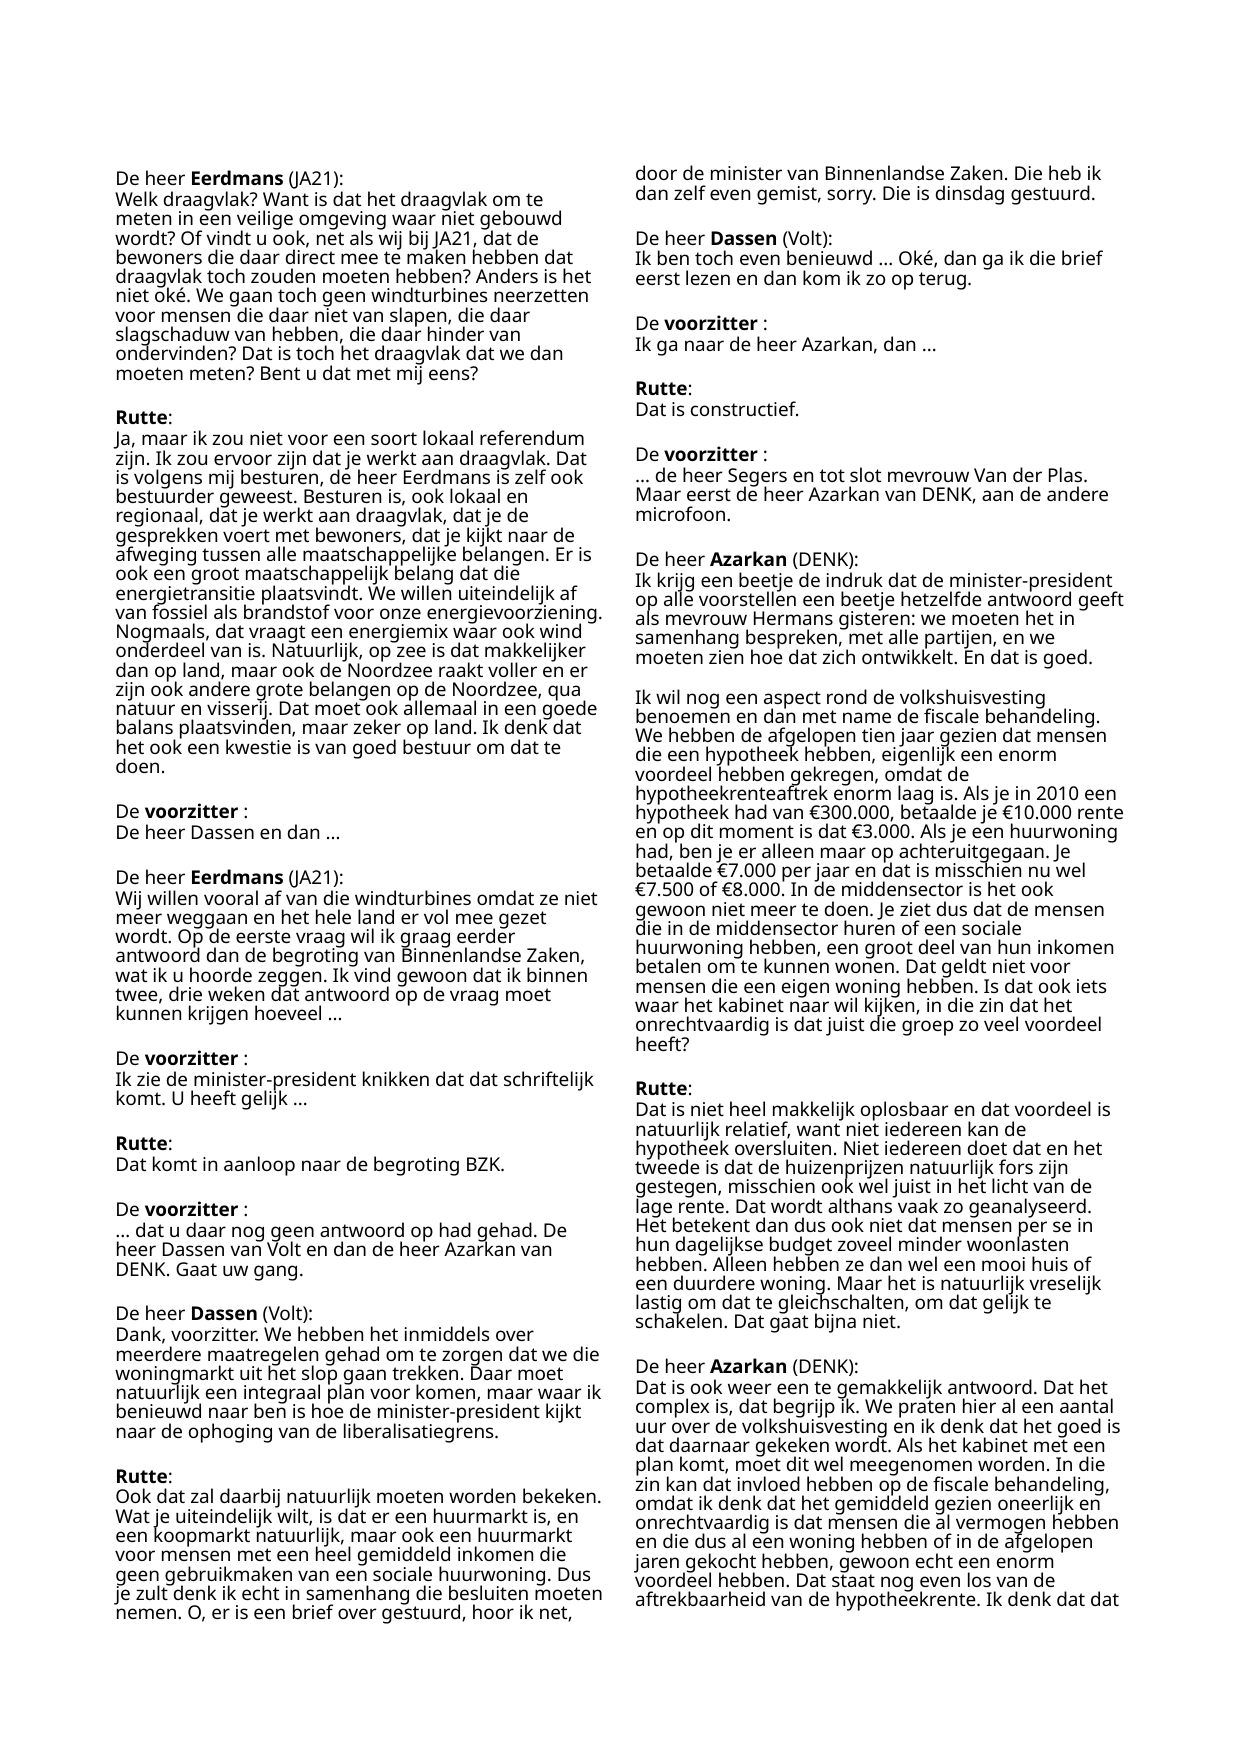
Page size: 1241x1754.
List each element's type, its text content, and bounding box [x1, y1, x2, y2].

text De voorzitter : [115, 1196, 605, 1222]
text De heer Dassen en dan … [115, 824, 605, 843]
text Dat komt in aanloop naar de begroting BZK. [115, 1156, 605, 1175]
text Dat is niet heel makkelijk oplosbaar en dat voordeel is natuurlijk relatief, want niet iedereen kan de hypotheek oversluiten. Niet iedereen doet dat en het tweede is dat de huizenprijzen natuurlijk fors zijn gestegen, misschien ook wel juist in het licht van de lage rente. Dat wordt althans vaak zo geanalyseerd. Het betekent dan dus ook niet dat mensen per se in hun dagelijkse budget zoveel minder woonlasten hebben. Alleen hebben ze dan wel een mooi huis of een duurdere woning. Maar het is natuurlijk vreselijk lastig om dat te gleichschalten, om dat gelijk te schakelen. Dat gaat bijna niet. [635, 1101, 1125, 1333]
text … dat u daar nog geen antwoord op had gehad. De heer Dassen van Volt en dan de heer Azarkan van DENK. Gaat uw gang. [115, 1222, 605, 1280]
text De heer Azarkan (DENK): [635, 546, 1125, 572]
text Ik wil nog een aspect rond de volkshuisvesting benoemen en dan met name de fiscale behandeling. We hebben de afgelopen tien jaar gezien dat mensen die een hypotheek hebben, eigenlijk een enorm voordeel hebben gekregen, omdat de hypotheekrenteaftrek enorm laag is. Als je in 2010 een hypotheek had van €300.000, betaalde je €10.000 rente en op dit moment is dat €3.000. Als je een huurwoning had, ben je er alleen maar op achteruitgegaan. Je betaalde €7.000 per jaar en dat is misschien nu wel €7.500 of €8.000. In de middensector is het ook gewoon niet meer te doen. Je ziet dus dat de mensen die in de middensector huren of een sociale huurwoning hebben, een groot deel van hun inkomen betalen om te kunnen wonen. Dat geldt niet voor mensen die een eigen woning hebben. Is dat ook iets waar het kabinet naar wil kijken, in die zin dat het onrechtvaardig is dat juist die groep zo veel voordeel heeft? [635, 689, 1125, 1055]
text Rutte: [115, 1463, 605, 1488]
text Dat is constructief. [635, 401, 1125, 421]
text Ook dat zal daarbij natuurlijk moeten worden bekeken. Wat je uiteindelijk wilt, is dat er een huurmarkt is, en een koopmarkt natuurlijk, maar ook een huurmarkt voor mensen met een heel gemiddeld inkomen die geen gebruikmaken van een sociale huurwoning. Dus je zult denk ik echt in samenhang die besluiten moeten nemen. O, er is een brief over gestuurd, hoor ik net, [115, 1488, 605, 1623]
text Ik krijg een beetje de indruk dat de minister-president op alle voorstellen een beetje hetzelfde antwoord geeft als mevrouw Hermans gisteren: we moeten het in samenhang bespreken, met alle partijen, en we moeten zien hoe dat zich ontwikkelt. En dat is goed. [635, 572, 1125, 668]
text De heer Dassen (Volt): [635, 225, 1125, 250]
text Rutte: [115, 404, 605, 430]
text De voorzitter : [115, 1045, 605, 1071]
text De heer Azarkan (DENK): [635, 1353, 1125, 1379]
text Ik zie de minister-president knikken dat dat schriftelijk komt. U heeft gelijk … [115, 1071, 605, 1109]
text door de minister van Binnenlandse Zaken. Die heb ik dan zelf even gemist, sorry. Die is dinsdag gestuurd. [635, 165, 1125, 204]
text Rutte: [115, 1130, 605, 1156]
text Dank, voorzitter. We hebben het inmiddels over meerdere maatregelen gehad om te zorgen dat we die woningmarkt uit het slop gaan trekken. Daar moet natuurlijk een integraal plan voor komen, maar waar ik benieuwd naar ben is hoe de minister-president kijkt naar de ophoging van de liberalisatiegrens. [115, 1326, 605, 1442]
text De heer Eerdmans (JA21): [115, 864, 605, 889]
text Rutte: [635, 376, 1125, 401]
text De heer Eerdmans (JA21): [115, 165, 605, 191]
text De voorzitter : [635, 441, 1125, 467]
text Ik ben toch even benieuwd … Oké, dan ga ik die brief eerst lezen en dan kom ik zo op terug. [635, 250, 1125, 289]
text … de heer Segers en tot slot mevrouw Van der Plas. Maar eerst de heer Azarkan van DENK, aan de andere microfoon. [635, 467, 1125, 525]
text De voorzitter : [635, 310, 1125, 336]
text Wij willen vooral af van die windturbines omdat ze niet meer weggaan en het hele land er vol mee gezet wordt. Op de eerste vraag wil ik graag eerder antwoord dan de begroting van Binnenlandse Zaken, wat ik u hoorde zeggen. Ik vind gewoon dat ik binnen twee, drie weken dat antwoord op de vraag moet kunnen krijgen hoeveel … [115, 889, 605, 1024]
text Dat is ook weer een te gemakkelijk antwoord. Dat het complex is, dat begrijp ik. We praten hier al een aantal uur over de volkshuisvesting en ik denk dat het goed is dat daarnaar gekeken wordt. Als het kabinet met een plan komt, moet dit wel meegenomen worden. In die zin kan dat invloed hebben op de fiscale behandeling, omdat ik denk dat het gemiddeld gezien oneerlijk en onrechtvaardig is dat mensen die al vermogen hebben en die dus al een woning hebben of in de afgelopen jaren gekocht hebben, gewoon echt een enorm voordeel hebben. Dat staat nog even los van de aftrekbaarheid van de hypotheekrente. Ik denk dat dat [635, 1379, 1125, 1610]
text De heer Dassen (Volt): [115, 1301, 605, 1326]
text Rutte: [635, 1076, 1125, 1101]
text Ik ga naar de heer Azarkan, dan … [635, 336, 1125, 355]
text De voorzitter : [115, 798, 605, 824]
text Welk draagvlak? Want is dat het draagvlak om te meten in een veilige omgeving waar niet gebouwd wordt? Of vindt u ook, net als wij bij JA21, dat de bewoners die daar direct mee te maken hebben dat draagvlak toch zouden moeten hebben? Anders is het niet oké. We gaan toch geen windturbines neerzetten voor mensen die daar niet van slapen, die daar slagschaduw van hebben, die daar hinder van ondervinden? Dat is toch het draagvlak dat we dan moeten meten? Bent u dat met mij eens? [115, 191, 605, 384]
text Ja, maar ik zou niet voor een soort lokaal referendum zijn. Ik zou ervoor zijn dat je werkt aan draagvlak. Dat is volgens mij besturen, de heer Eerdmans is zelf ook bestuurder geweest. Besturen is, ook lokaal en regionaal, dat je werkt aan draagvlak, dat je de gesprekken voert met bewoners, dat je kijkt naar de afweging tussen alle maatschappelijke belangen. Er is ook een groot maatschappelijk belang dat die energietransitie plaatsvindt. We willen uiteindelijk af van fossiel als brandstof voor onze energievoorziening. Nogmaals, dat vraagt een energiemix waar ook wind onderdeel van is. Natuurlijk, op zee is dat makkelijker dan op land, maar ook de Noordzee raakt voller en er zijn ook andere grote belangen op de Noordzee, qua natuur en visserij. Dat moet ook allemaal in een goede balans plaatsvinden, maar zeker op land. Ik denk dat het ook een kwestie is van goed bestuur om dat te doen. [115, 430, 605, 777]
